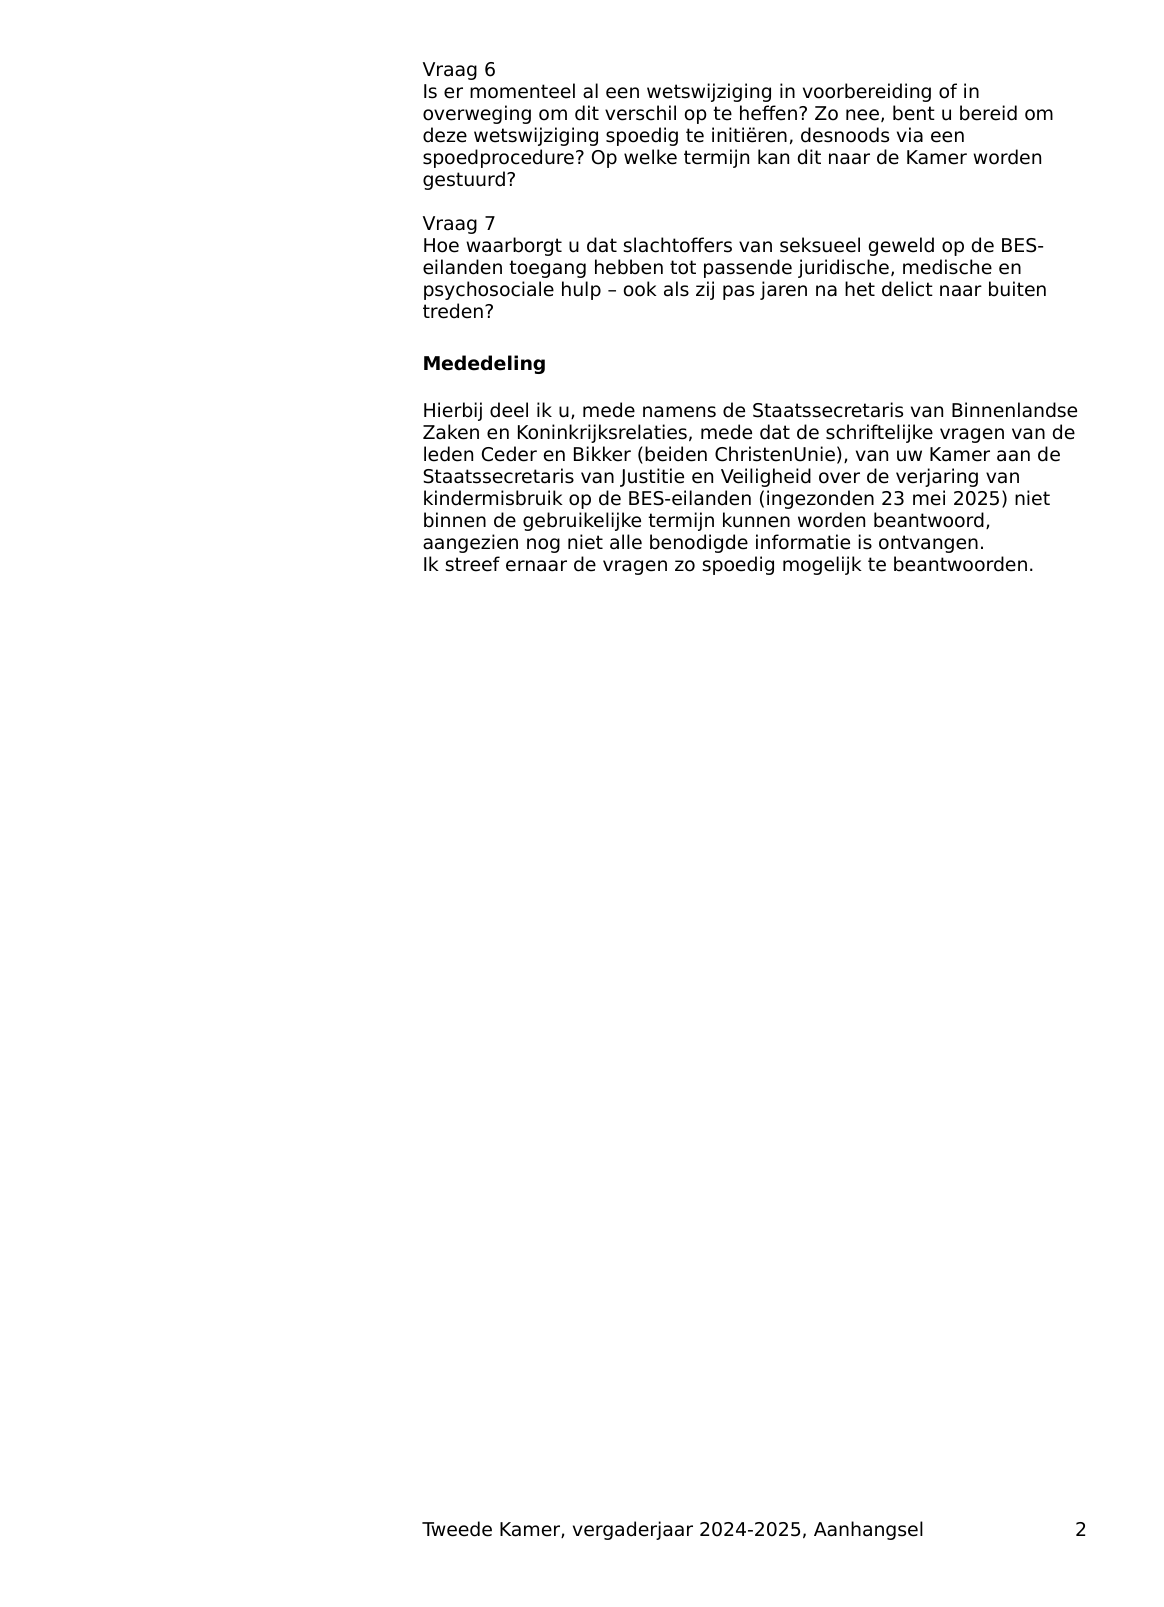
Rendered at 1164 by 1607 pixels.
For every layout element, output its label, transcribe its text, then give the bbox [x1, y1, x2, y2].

text Ik streef ernaar de vragen zo spoedig mogelijk te beantwoorden. [422, 554, 1087, 576]
text Hoe waarborgt u dat slachtoffers van seksueel geweld op de BES-eilanden toegang hebben tot passende juridische, medische en psychosociale hulp – ook als zij pas jaren na het delict naar buiten treden? [422, 235, 1087, 323]
text Vraag 7 [422, 213, 1087, 235]
subtitle Mededeling [422, 353, 1087, 375]
text Is er momenteel al een wetswijziging in voorbereiding of in overweging om dit verschil op te heffen? Zo nee, bent u bereid om deze wetswijziging spoedig te initiëren, desnoods via een spoedprocedure? Op welke termijn kan dit naar de Kamer worden gestuurd? [422, 81, 1087, 191]
text Hierbij deel ik u, mede namens de Staatssecretaris van Binnenlandse Zaken en Koninkrijksrelaties, mede dat de schriftelijke vragen van de leden Ceder en Bikker (beiden ChristenUnie), van uw Kamer aan de Staatssecretaris van Justitie en Veiligheid over de verjaring van kindermisbruik op de BES-eilanden (ingezonden 23 mei 2025) niet binnen de gebruikelijke termijn kunnen worden beantwoord, aangezien nog niet alle benodigde informatie is ontvangen. [422, 400, 1087, 554]
text Vraag 6 [422, 59, 1087, 81]
